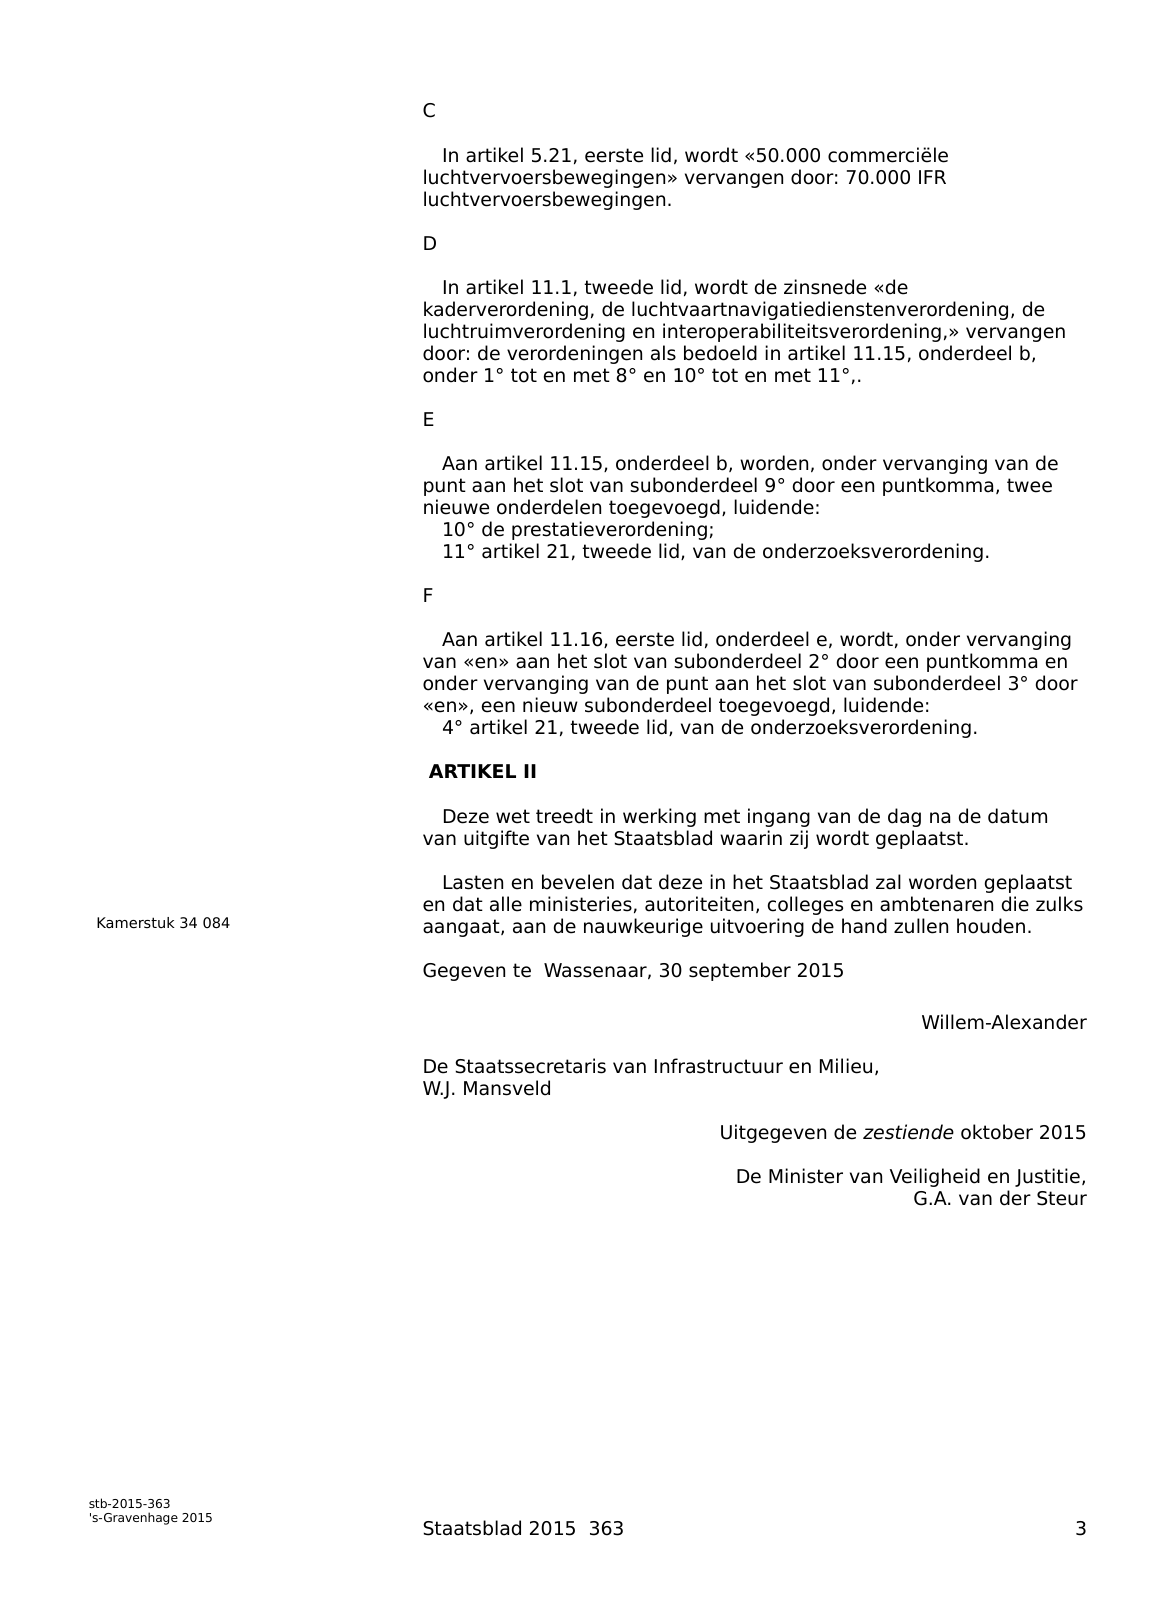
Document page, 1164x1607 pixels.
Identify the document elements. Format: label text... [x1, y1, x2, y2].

text E [422, 409, 1087, 431]
text Gegeven te Wassenaar, 30 september 2015 [422, 960, 1087, 982]
text F [422, 585, 1087, 607]
text D [422, 233, 1087, 255]
text In artikel 11.1, tweede lid, wordt de zinsnede «de kaderverordening, de luchtvaartnavigatiedienstenverordening, de luchtruimverordening en interoperabiliteitsverordening,» vervangen door: de verordeningen als bedoeld in artikel 11.15, onderdeel b, onder 1° tot en met 8° en 10° tot en met 11°,. [422, 277, 1087, 387]
text Kamerstuk 34 084 [77, 915, 396, 932]
text De Staatssecretaris van Infrastructuur en Milieu, W.J. Mansveld [422, 1056, 1087, 1100]
text Aan artikel 11.15, onderdeel b, worden, onder vervanging van de punt aan het slot van subonderdeel 9° door een puntkomma, twee nieuwe onderdelen toegevoegd, luidende: [422, 453, 1087, 519]
text Deze wet treedt in werking met ingang van de dag na de datum van uitgifte van het Staatsblad waarin zij wordt geplaatst. [422, 806, 1087, 849]
text 4° artikel 21, tweede lid, van de onderzoeksverordening. [422, 717, 1087, 739]
text 's-Gravenhage 2015 [88, 1511, 323, 1525]
text Lasten en bevelen dat deze in het Staatsblad zal worden geplaatst en dat alle ministeries, autoriteiten, colleges en ambtenaren die zulks aangaat, aan de nauwkeurige uitvoering de hand zullen houden. [422, 872, 1087, 938]
text 10° de prestatieverordening; [422, 519, 1087, 541]
text 11° artikel 21, tweede lid, van de onderzoeksverordening. [422, 541, 1087, 563]
text Uitgegeven de zestiende oktober 2015 [422, 1122, 1087, 1144]
text Willem-Alexander [422, 1012, 1087, 1034]
text Aan artikel 11.16, eerste lid, onderdeel e, wordt, onder vervanging van «en» aan het slot van subonderdeel 2° door een puntkomma en onder vervanging van de punt aan het slot van subonderdeel 3° door «en», een nieuw subonderdeel toegevoegd, luidende: [422, 629, 1087, 717]
text C [422, 100, 1087, 122]
text stb-2015-363 [88, 1497, 323, 1511]
text In artikel 5.21, eerste lid, wordt «50.000 commerciële luchtvervoersbewegingen» vervangen door: 70.000 IFR luchtvervoersbewegingen. [422, 144, 1087, 211]
subtitle ARTIKEL II [422, 761, 1087, 783]
text De Minister van Veiligheid en Justitie, G.A. van der Steur [422, 1166, 1087, 1210]
